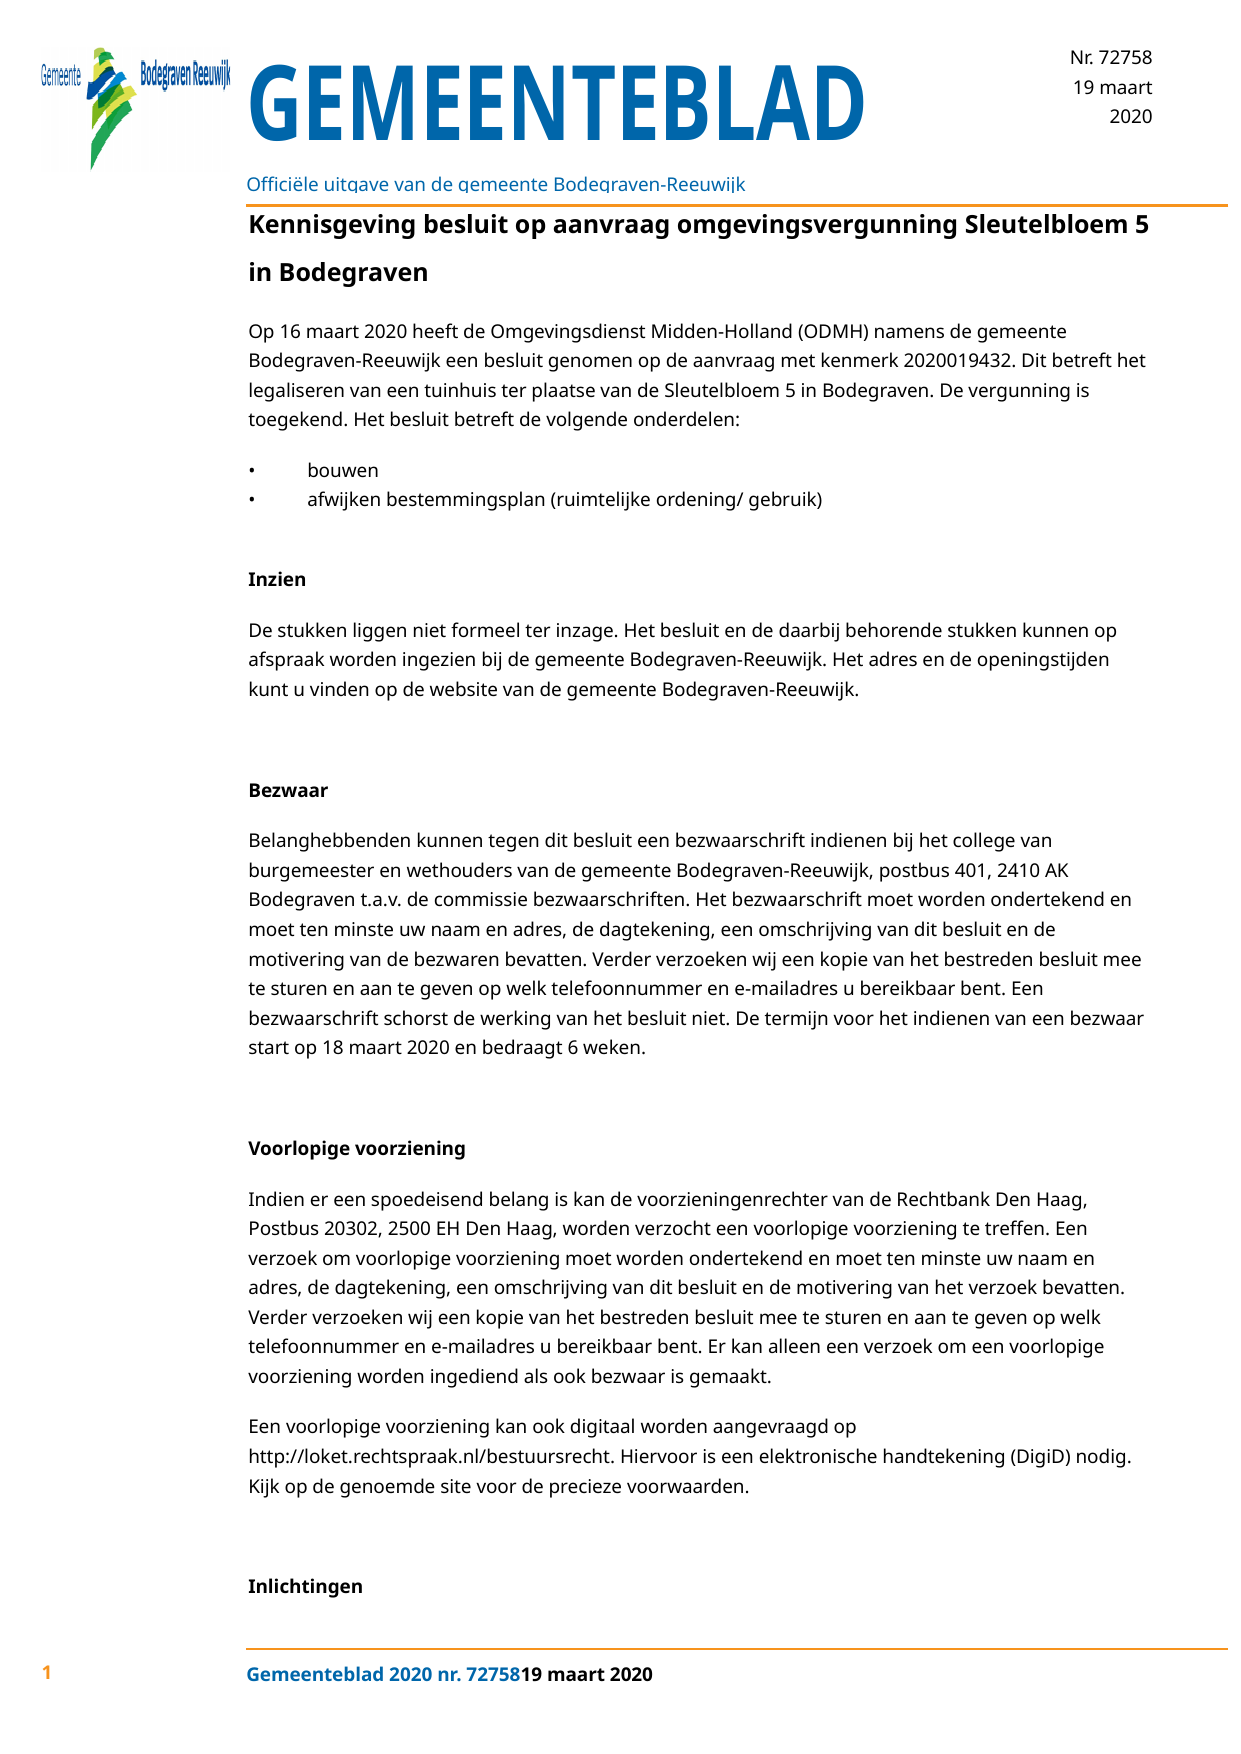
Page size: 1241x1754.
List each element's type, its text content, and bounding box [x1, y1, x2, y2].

text Belanghebbenden kunnen tegen dit besluit een bezwaarschrift indienen bij het college van burgemeester en wethouders van de gemeente Bodegraven-Reeuwijk, postbus 401, 2410 AK Bodegraven t.a.v. de commissie bezwaarschriften. Het bezwaarschrift moet worden ondertekend en moet ten minste uw naam en adres, de dagtekening, een omschrijving van dit besluit en de motivering van de bezwaren bevatten. Verder verzoeken wij een kopie van het bestreden besluit mee te sturen en aan te geven op welk telefoonnummer en e-mailadres u bereikbaar bent. Een bezwaarschrift schorst de werking van het besluit niet. De termijn voor het indienen van een bezwaar start op 18 maart 2020 en bedraagt 6 weken. [248, 827, 1152, 1060]
list afwijken bestemmingsplan (ruimtelijke ordening/ gebruik) [248, 487, 1152, 512]
text Bezwaar [248, 777, 1152, 803]
picture [41, 47, 231, 172]
text Een voorlopige voorziening kan ook digitaal worden aangevraagd op http://loket.rechtspraak.nl/bestuursrecht. Hiervoor is een elektronische handtekening (DigiD) nodig. Kijk op de genoemde site voor de precieze voorwaarden. [248, 1414, 1152, 1499]
text Inlichtingen [248, 1574, 1152, 1599]
text Inzien [248, 567, 1152, 592]
text De stukken liggen niet formeel ter inzage. Het besluit en de daarbij behorende stukken kunnen op afspraak worden ingezien bij de gemeente Bodegraven-Reeuwijk. Het adres en de openingstijden kunt u vinden op de website van de gemeente Bodegraven-Reeuwijk. [248, 617, 1152, 702]
text Indien er een spoedeisend belang is kan de voorzieningenrechter van de Rechtbank Den Haag, Postbus 20302, 2500 EH Den Haag, worden verzocht een voorlopige voorziening te treffen. Een verzoek om voorlopige voorziening moet worden ondertekend en moet ten minste uw naam en adres, de dagtekening, een omschrijving van dit besluit en de motivering van het verzoek bevatten. Verder verzoeken wij een kopie van het bestreden besluit mee te sturen en aan te geven op welk telefoonnummer en e-mailadres u bereikbaar bent. Er kan alleen een verzoek om een voorlopige voorziening worden ingediend als ook bezwaar is gemaakt. [248, 1186, 1152, 1389]
list bouwen [248, 457, 1152, 483]
text Op 16 maart 2020 heeft de Omgevingsdienst Midden-Holland (ODMH) namens de gemeente Bodegraven-Reeuwijk een besluit genomen op de aanvraag met kenmerk 2020019432. Dit betreft het legaliseren van een tuinhuis ter plaatse van de Sleutelbloem 5 in Bodegraven. De vergunning is toegekend. Het besluit betreft de volgende onderdelen: [248, 318, 1152, 432]
text Kennisgeving besluit op aanvraag omgevingsvergunning Sleutelbloem 5 in Bodegraven [248, 207, 1152, 288]
text Voorlopige voorziening [248, 1135, 1152, 1161]
